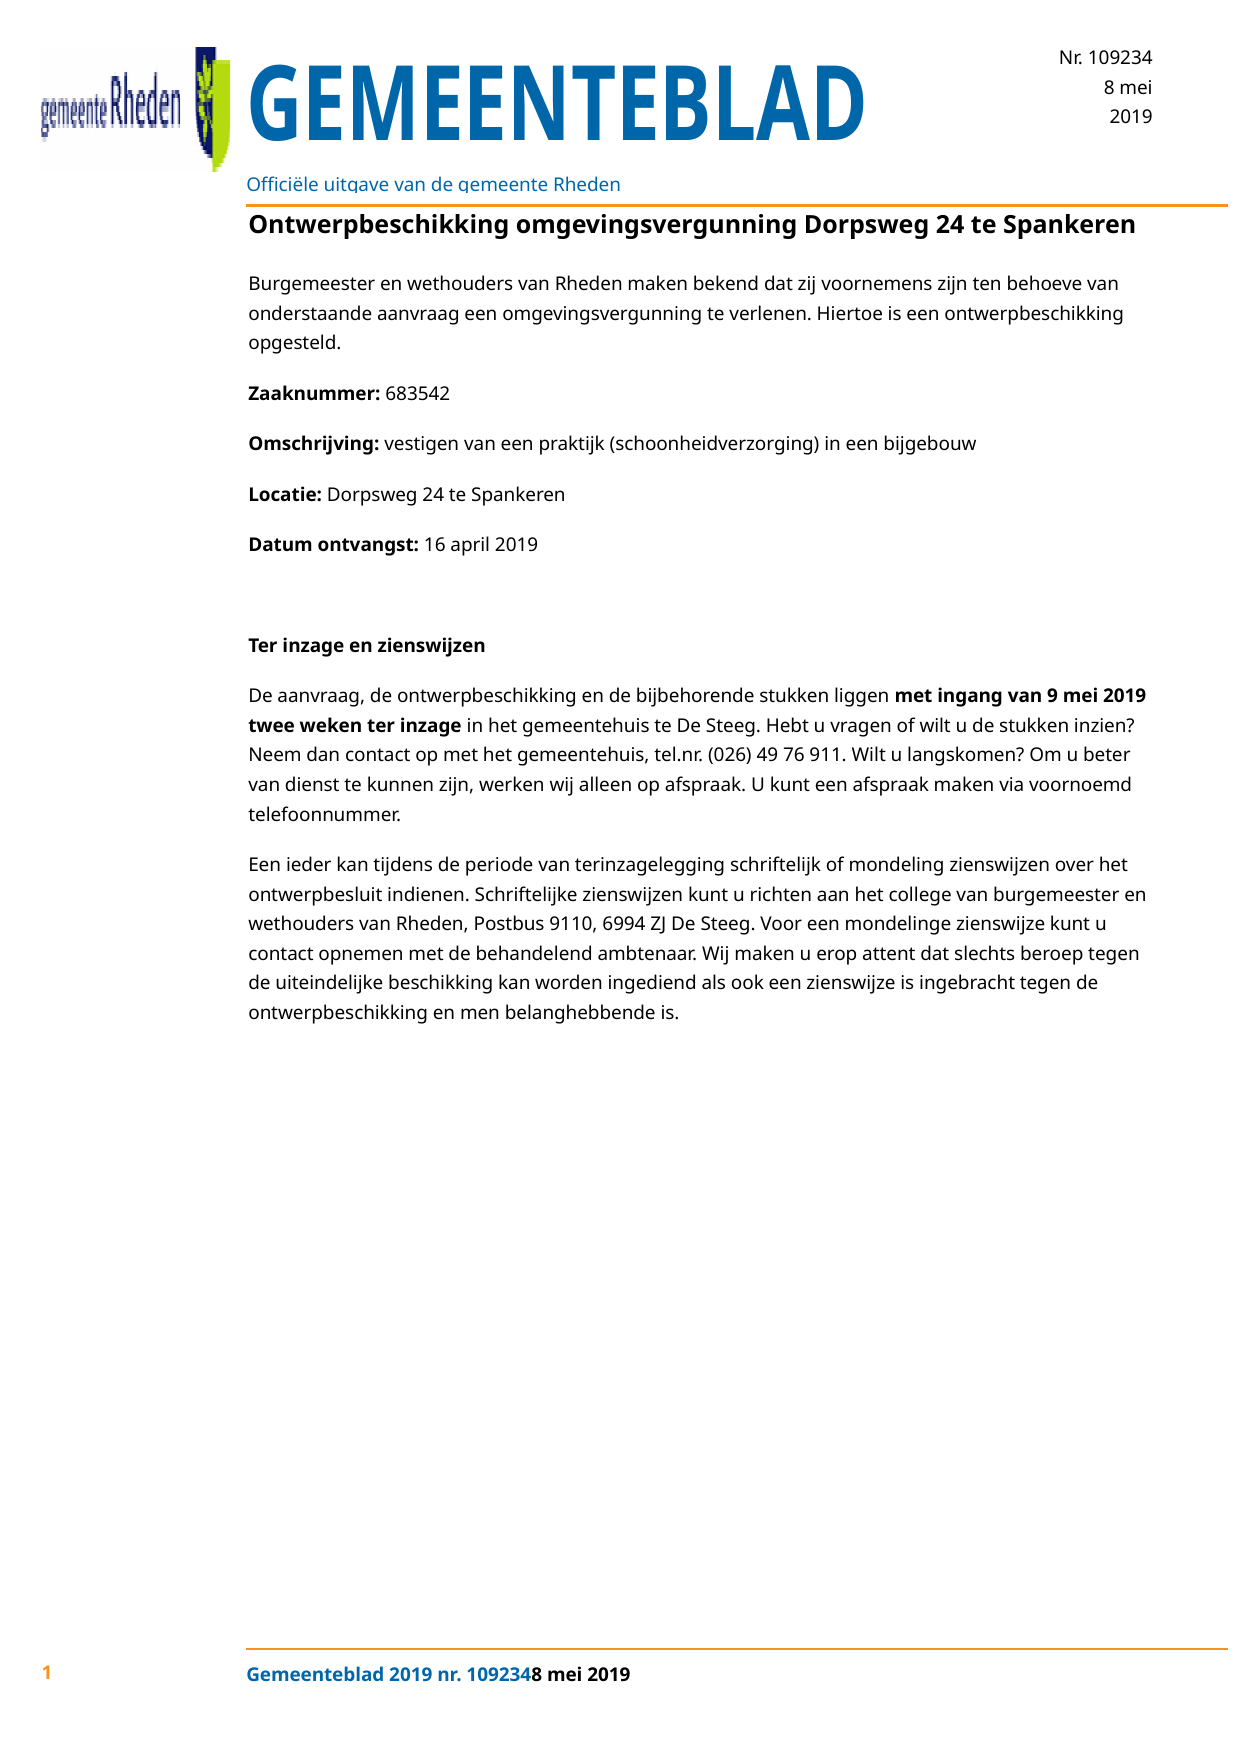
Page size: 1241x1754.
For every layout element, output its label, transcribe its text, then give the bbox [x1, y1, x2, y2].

text De aanvraag, de ontwerpbeschikking en de bijbehorende stukken liggen met ingang van 9 mei 2019 twee weken ter inzage in het gemeentehuis te De Steeg. Hebt u vragen of wilt u de stukken inzien? Neem dan contact op met het gemeentehuis, tel.nr. (026) 49 76 911. Wilt u langskomen? Om u beter van dienst te kunnen zijn, werken wij alleen op afspraak. U kunt een afspraak maken via voornoemd telefoonnummer. [248, 682, 1152, 826]
text Omschrijving: vestigen van een praktijk (schoonheidverzorging) in een bijgebouw [248, 430, 1152, 456]
text Datum ontvangst: 16 april 2019 [248, 531, 1152, 557]
text Burgemeester en wethouders van Rheden maken bekend dat zij voornemens zijn ten behoeve van onderstaande aanvraag een omgevingsvergunning te verlenen. Hiertoe is een ontwerpbeschikking opgesteld. [248, 270, 1152, 355]
text Ter inzage en zienswijzen [248, 632, 1152, 658]
text Zaaknummer: 683542 [248, 380, 1152, 406]
text Een ieder kan tijdens de periode van terinzagelegging schriftelijk of mondeling zienswijzen over het ontwerpbesluit indienen. Schriftelijke zienswijzen kunt u richten aan het college van burgemeester en wethouders van Rheden, Postbus 9110, 6994 ZJ De Steeg. Voor een mondelinge zienswijze kunt u contact opnemen met de behandelend ambtenaar. Wij maken u erop attent dat slechts beroep tegen de uiteindelijke beschikking kan worden ingediend als ook een zienswijze is ingebracht tegen de ontwerpbeschikking en men belanghebbende is. [248, 851, 1152, 1025]
text Locatie: Dorpsweg 24 te Spankeren [248, 481, 1152, 506]
text Ontwerpbeschikking omgevingsvergunning Dorpsweg 24 te Spankeren [248, 207, 1152, 241]
picture [41, 47, 231, 172]
